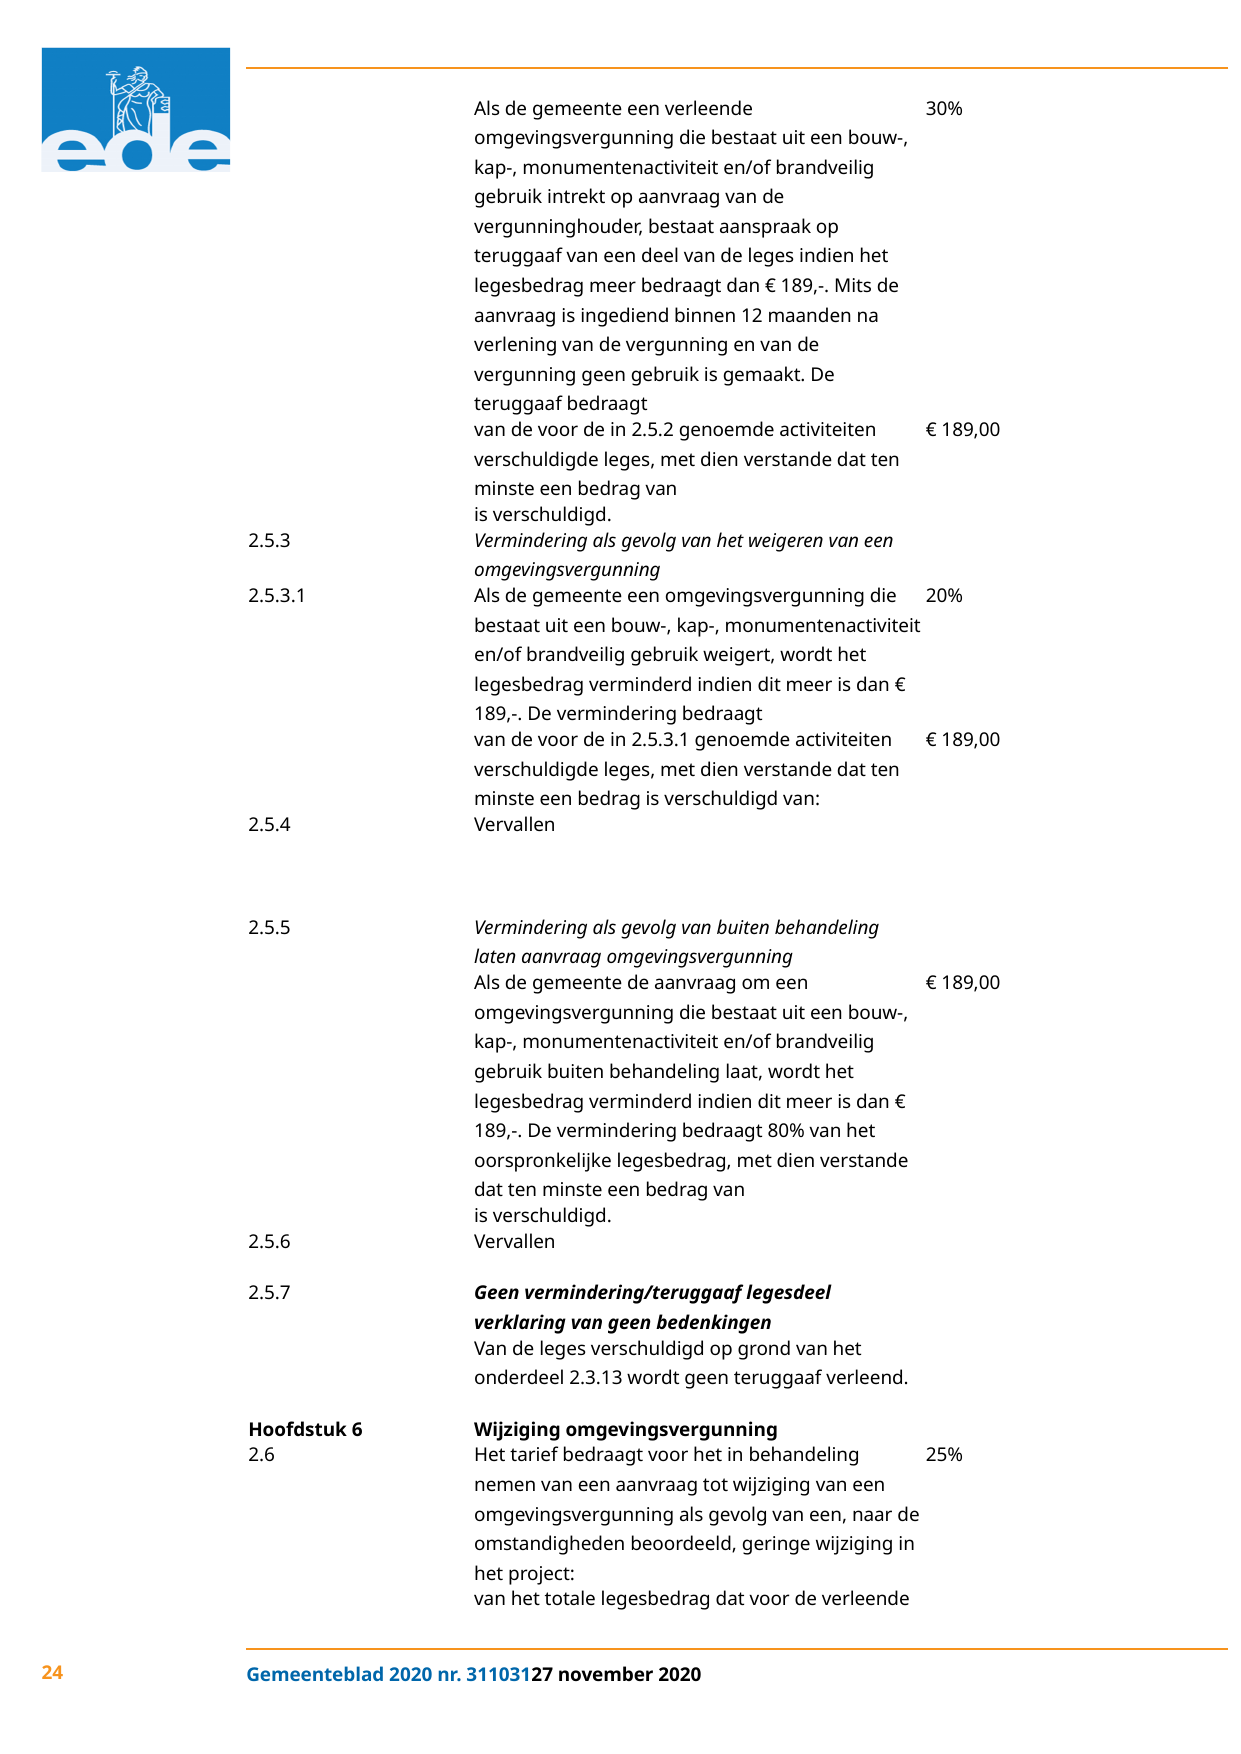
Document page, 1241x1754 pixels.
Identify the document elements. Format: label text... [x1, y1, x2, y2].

table_cell 30% [926, 95, 1152, 416]
table_cell [248, 1202, 474, 1228]
table_cell is verschuldigd. [474, 501, 926, 527]
table_cell Als de gemeente een omgevingsvergunning die bestaat uit een bouw-, kap-, monumentenactiviteit en/of brandveilig gebruik weigert, wordt het legesbedrag verminderd indien dit meer is dan € 189,-. De vermindering bedraagt [474, 582, 926, 726]
table_cell Hoofdstuk 6 [248, 1416, 474, 1442]
table_cell 2.6 [248, 1442, 474, 1586]
table_cell [926, 1202, 1152, 1228]
table_cell [474, 1390, 926, 1416]
table_cell Vermindering als gevolg van het weigeren van een omgevingsvergunning [474, 527, 926, 582]
table_cell Vervallen [474, 1228, 926, 1254]
table_cell [248, 889, 474, 914]
table_cell [248, 863, 474, 888]
table_cell van het totale legesbedrag dat voor de verleende [474, 1586, 926, 1611]
table_cell [474, 837, 926, 863]
table_cell Van de leges verschuldigd op grond van het onderdeel 2.3.13 wordt geen teruggaaf verleend. [474, 1335, 926, 1390]
table_cell € 189,00 [926, 416, 1152, 501]
table_cell [248, 1586, 474, 1611]
picture [41, 47, 231, 172]
table_cell 2.5.7 [248, 1280, 474, 1335]
table_cell Vermindering als gevolg van buiten behandeling laten aanvraag omgevingsvergunning [474, 914, 926, 969]
table_cell 2.5.4 [248, 811, 474, 837]
table_cell [926, 1254, 1152, 1279]
table_cell [926, 889, 1152, 914]
table_cell 25% [926, 1442, 1152, 1586]
table_cell [474, 889, 926, 914]
table_cell [248, 726, 474, 811]
table_cell € 189,00 [926, 726, 1152, 811]
table_cell [474, 863, 926, 888]
table_cell Vervallen [474, 811, 926, 837]
table_cell [926, 527, 1152, 582]
table_cell van de voor de in 2.5.2 genoemde activiteiten verschuldigde leges, met dien verstande dat ten minste een bedrag van [474, 416, 926, 501]
table_cell [926, 1416, 1152, 1442]
table_cell Wijziging omgevingsvergunning [474, 1416, 926, 1442]
table_cell [248, 1335, 474, 1390]
table_cell [926, 501, 1152, 527]
table_cell [926, 811, 1152, 837]
table_cell [248, 1390, 474, 1416]
table_cell [248, 501, 474, 527]
table_cell [248, 416, 474, 501]
table_cell [926, 1228, 1152, 1254]
table_cell 2.5.3 [248, 527, 474, 582]
table_cell Het tarief bedraagt voor het in behandeling nemen van een aanvraag tot wijziging van een omgevingsvergunning als gevolg van een, naar de omstandigheden beoordeeld, geringe wijziging in het project: [474, 1442, 926, 1586]
table_cell [926, 863, 1152, 888]
table_cell 2.5.5 [248, 914, 474, 969]
table_cell [248, 1254, 474, 1279]
table_cell € 189,00 [926, 970, 1152, 1202]
table_cell [474, 1254, 926, 1279]
table_cell [248, 95, 474, 416]
table_cell [926, 1280, 1152, 1335]
table_cell 2.5.3.1 [248, 582, 474, 726]
table_cell [926, 837, 1152, 863]
table_cell [926, 1390, 1152, 1416]
table_cell 2.5.6 [248, 1228, 474, 1254]
table_cell Geen vermindering/teruggaaf legesdeel verklaring van geen bedenkingen [474, 1280, 926, 1335]
table_cell [926, 914, 1152, 969]
table_cell [248, 970, 474, 1202]
table_cell van de voor de in 2.5.3.1 genoemde activiteiten verschuldigde leges, met dien verstande dat ten minste een bedrag is verschuldigd van: [474, 726, 926, 811]
table_cell [248, 837, 474, 863]
table_cell Als de gemeente een verleende omgevingsvergunning die bestaat uit een bouw-, kap-, monumentenactiviteit en/of brandveilig gebruik intrekt op aanvraag van de vergunninghouder, bestaat aanspraak op teruggaaf van een deel van de leges indien het legesbedrag meer bedraagt dan € 189,-. Mits de aanvraag is ingediend binnen 12 maanden na verlening van de vergunning en van de vergunning geen gebruik is gemaakt. De teruggaaf bedraagt [474, 95, 926, 416]
table_cell 20% [926, 582, 1152, 726]
table_cell [926, 1335, 1152, 1390]
table_cell is verschuldigd. [474, 1202, 926, 1228]
table_cell [926, 1586, 1152, 1611]
table_cell Als de gemeente de aanvraag om een omgevingsvergunning die bestaat uit een bouw-, kap-, monumentenactiviteit en/of brandveilig gebruik buiten behandeling laat, wordt het legesbedrag verminderd indien dit meer is dan € 189,-. De vermindering bedraagt 80% van het oorspronkelijke legesbedrag, met dien verstande dat ten minste een bedrag van [474, 970, 926, 1202]
